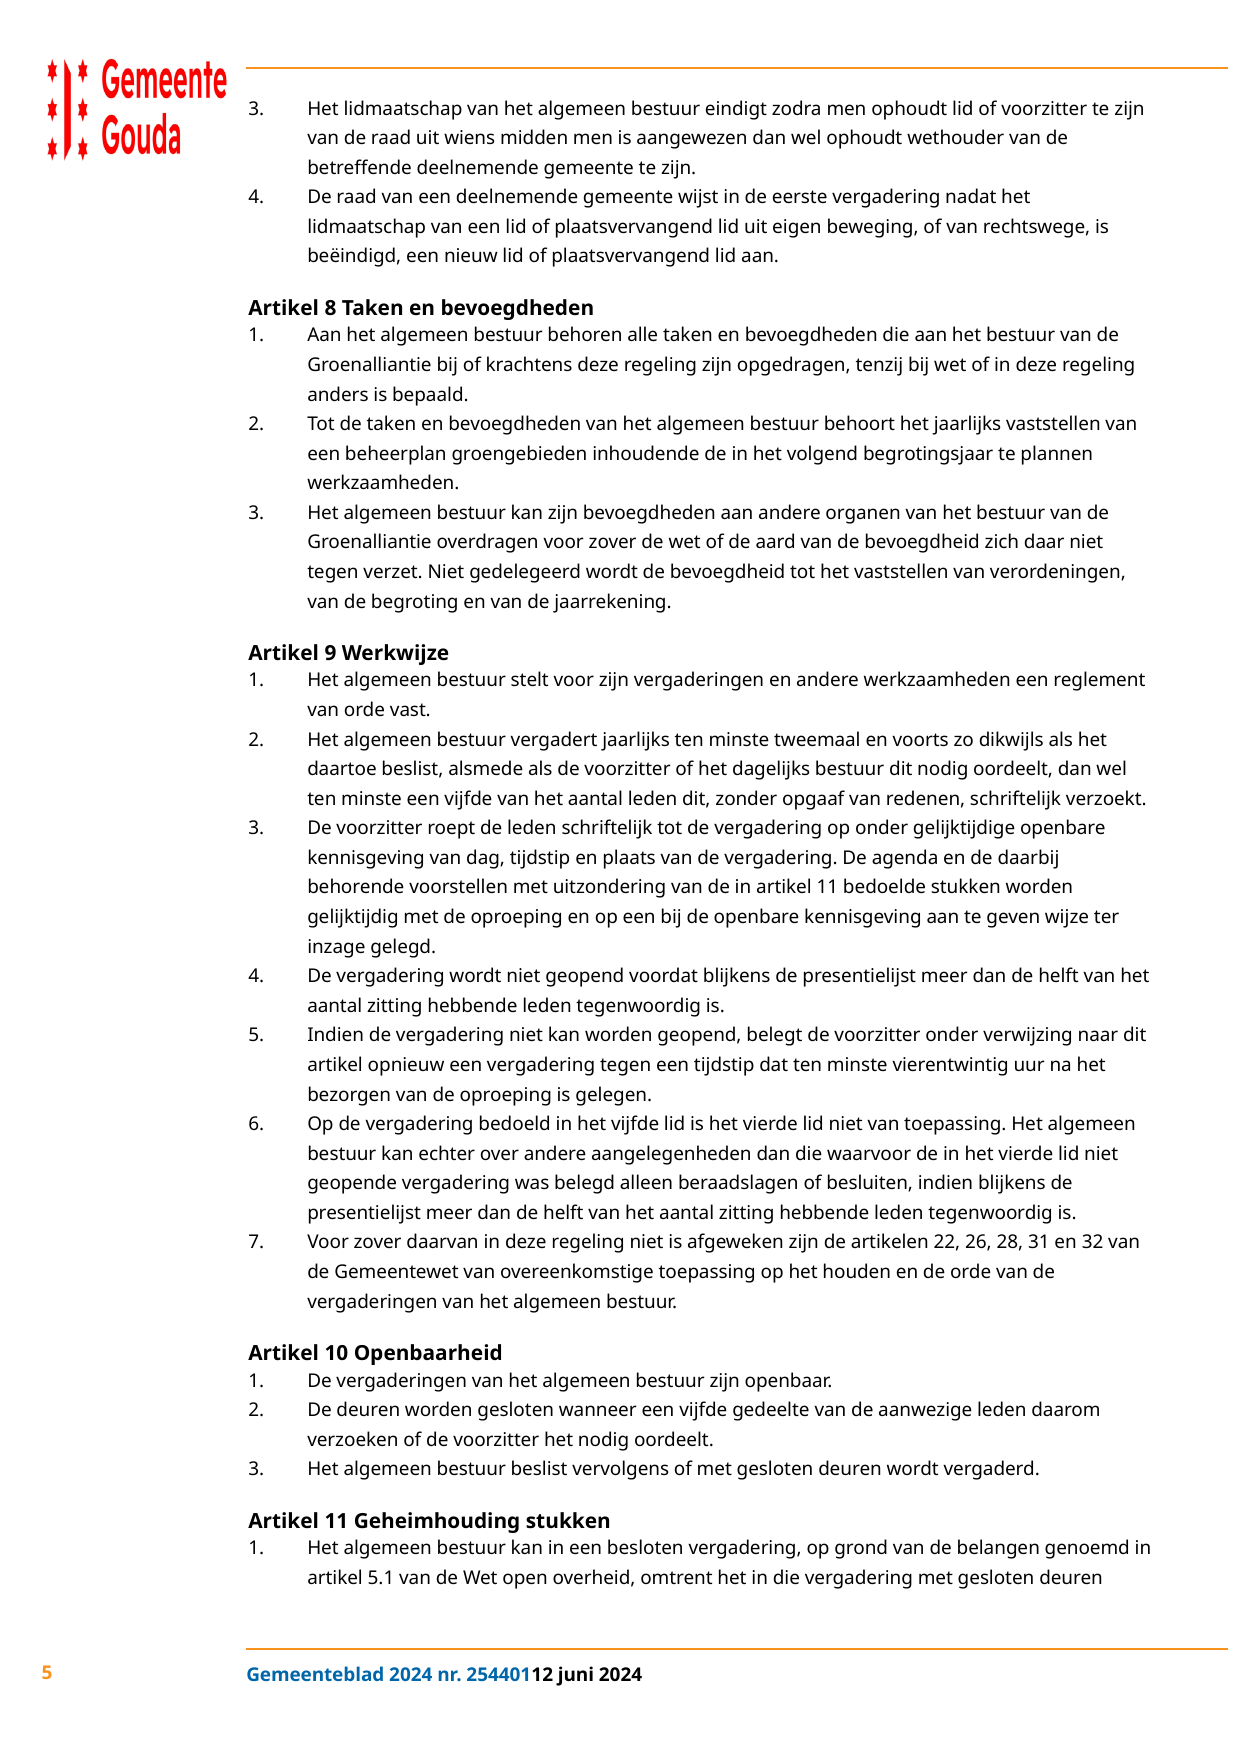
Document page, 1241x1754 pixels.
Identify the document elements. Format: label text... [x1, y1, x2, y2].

list De raad van een deelnemende gemeente wijst in de eerste vergadering nadat het lidmaatschap van een lid of plaatsvervangend lid uit eigen beweging, of van rechtswege, is beëindigd, een nieuw lid of plaatsvervangend lid aan. [248, 183, 1152, 268]
list Het algemeen bestuur vergadert jaarlijks ten minste tweemaal en voorts zo dikwijls als het daartoe beslist, alsmede als de voorzitter of het dagelijks bestuur dit nodig oordeelt, dan wel ten minste een vijfde van het aantal leden dit, zonder opgaaf van redenen, schriftelijk verzoekt. [248, 726, 1152, 811]
list Indien de vergadering niet kan worden geopend, belegt de voorzitter onder verwijzing naar dit artikel opnieuw een vergadering tegen een tijdstip dat ten minste vierentwintig uur na het bezorgen van de oproeping is gelegen. [248, 1022, 1152, 1107]
list Het algemeen bestuur kan in een besloten vergadering, op grond van de belangen genoemd in artikel 5.1 van de Wet open overheid, omtrent het in die vergadering met gesloten deuren [248, 1534, 1152, 1590]
text Artikel 9 Werkwijze [248, 638, 1152, 667]
list De vergadering wordt niet geopend voordat blijkens de presentielijst meer dan de helft van het aantal zitting hebbende leden tegenwoordig is. [248, 962, 1152, 1018]
list Voor zover daarvan in deze regeling niet is afgeweken zijn de artikelen 22, 26, 28, 31 en 32 van de Gemeentewet van overeenkomstige toepassing op het houden en de orde van de vergaderingen van het algemeen bestuur. [248, 1229, 1152, 1314]
list De voorzitter roept de leden schriftelijk tot de vergadering op onder gelijktijdige openbare kennisgeving van dag, tijdstip en plaats van de vergadering. De agenda en de daarbij behorende voorstellen met uitzondering van de in artikel 11 bedoelde stukken worden gelijktijdig met de oproeping en op een bij de openbare kennisgeving aan te geven wijze ter inzage gelegd. [248, 814, 1152, 959]
text Artikel 11 Geheimhouding stukken [248, 1506, 1152, 1534]
list De deuren worden gesloten wanneer een vijfde gedeelte van de aanwezige leden daarom verzoeken of de voorzitter het nodig oordeelt. [248, 1396, 1152, 1452]
list Op de vergadering bedoeld in het vijfde lid is het vierde lid niet van toepassing. Het algemeen bestuur kan echter over andere aangelegenheden dan die waarvoor de in het vierde lid niet geopende vergadering was belegd alleen beraadslagen of besluiten, indien blijkens de presentielijst meer dan de helft van het aantal zitting hebbende leden tegenwoordig is. [248, 1110, 1152, 1225]
list Tot de taken en bevoegdheden van het algemeen bestuur behoort het jaarlijks vaststellen van een beheerplan groengebieden inhoudende de in het volgend begrotingsjaar te plannen werkzaamheden. [248, 410, 1152, 495]
picture [41, 47, 231, 172]
list Het algemeen bestuur stelt voor zijn vergaderingen en andere werkzaamheden een reglement van orde vast. [248, 667, 1152, 722]
list Aan het algemeen bestuur behoren alle taken en bevoegdheden die aan het bestuur van de Groenalliantie bij of krachtens deze regeling zijn opgedragen, tenzij bij wet of in deze regeling anders is bepaald. [248, 322, 1152, 406]
list Het algemeen bestuur beslist vervolgens of met gesloten deuren wordt vergaderd. [248, 1456, 1152, 1481]
text Artikel 10 Openbaarheid [248, 1338, 1152, 1367]
list Het algemeen bestuur kan zijn bevoegdheden aan andere organen van het bestuur van de Groenalliantie overdragen voor zover de wet of de aard van de bevoegdheid zich daar niet tegen verzet. Niet gedelegeerd wordt de bevoegdheid tot het vaststellen van verordeningen, van de begroting en van de jaarrekening. [248, 499, 1152, 613]
list Het lidmaatschap van het algemeen bestuur eindigt zodra men ophoudt lid of voorzitter te zijn van de raad uit wiens midden men is aangewezen dan wel ophoudt wethouder van de betreffende deelnemende gemeente te zijn. [248, 95, 1152, 180]
text Artikel 8 Taken en bevoegdheden [248, 293, 1152, 322]
list De vergaderingen van het algemeen bestuur zijn openbaar. [248, 1367, 1152, 1392]
